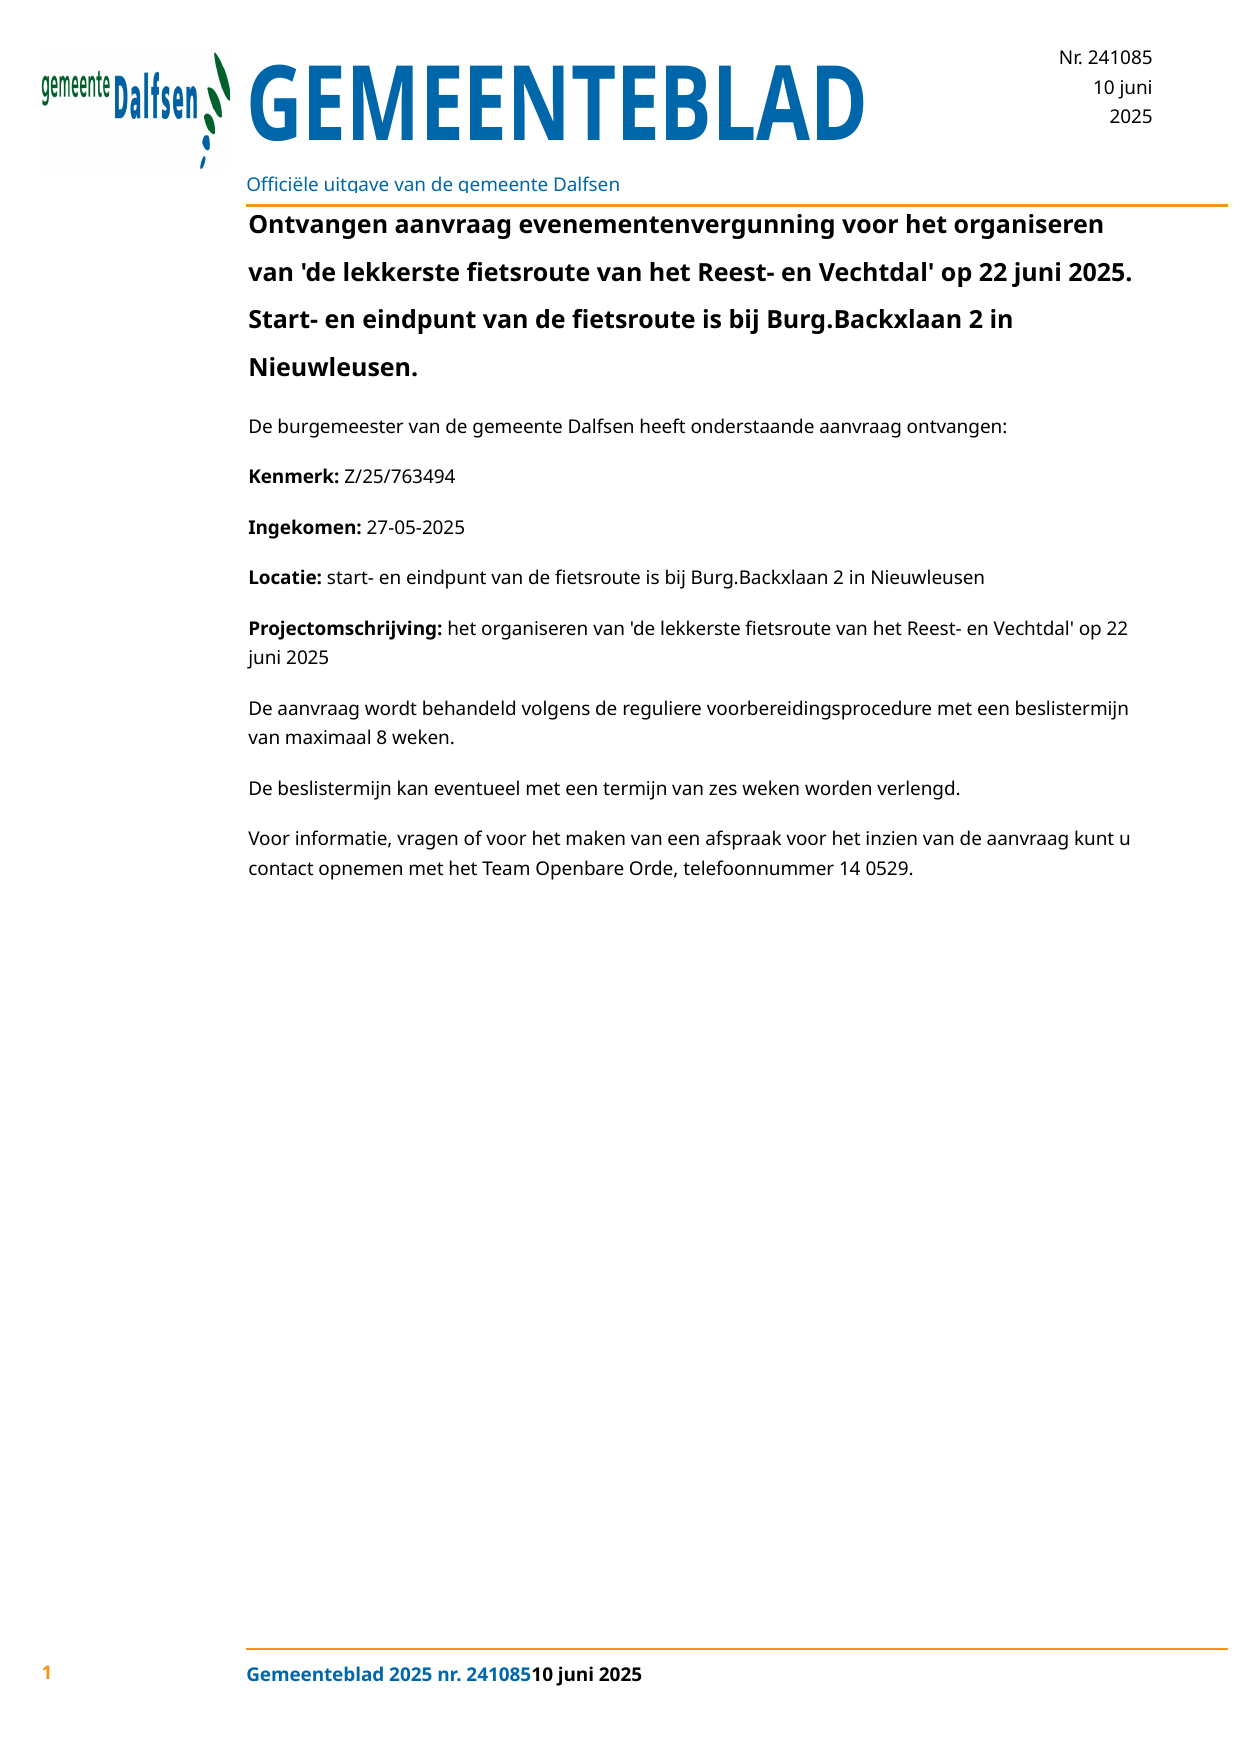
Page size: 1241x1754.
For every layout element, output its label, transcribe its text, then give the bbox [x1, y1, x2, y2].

text Voor informatie, vragen of voor het maken van een afspraak voor het inzien van de aanvraag kunt u contact opnemen met het Team Openbare Orde, telefoonnummer 14 0529. [248, 825, 1152, 881]
text De aanvraag wordt behandeld volgens de reguliere voorbereidingsprocedure met een beslistermijn van maximaal 8 weken. [248, 695, 1152, 750]
text De beslistermijn kan eventueel met een termijn van zes weken worden verlengd. [248, 775, 1152, 801]
text Ingekomen: 27-05-2025 [248, 514, 1152, 540]
picture [41, 47, 231, 172]
text Projectomschrijving: het organiseren van 'de lekkerste fietsroute van het Reest- en Vechtdal' op 22 juni 2025 [248, 615, 1152, 670]
text Kenmerk: Z/25/763494 [248, 463, 1152, 489]
text De burgemeester van de gemeente Dalfsen heeft onderstaande aanvraag ontvangen: [248, 413, 1152, 439]
text Ontvangen aanvraag evenementenvergunning voor het organiseren van 'de lekkerste fietsroute van het Reest- en Vechtdal' op 22 juni 2025. Start- en eindpunt van de fietsroute is bij Burg.Backxlaan 2 in Nieuwleusen. [248, 207, 1152, 384]
text Locatie: start- en eindpunt van de fietsroute is bij Burg.Backxlaan 2 in Nieuwleusen [248, 564, 1152, 590]
